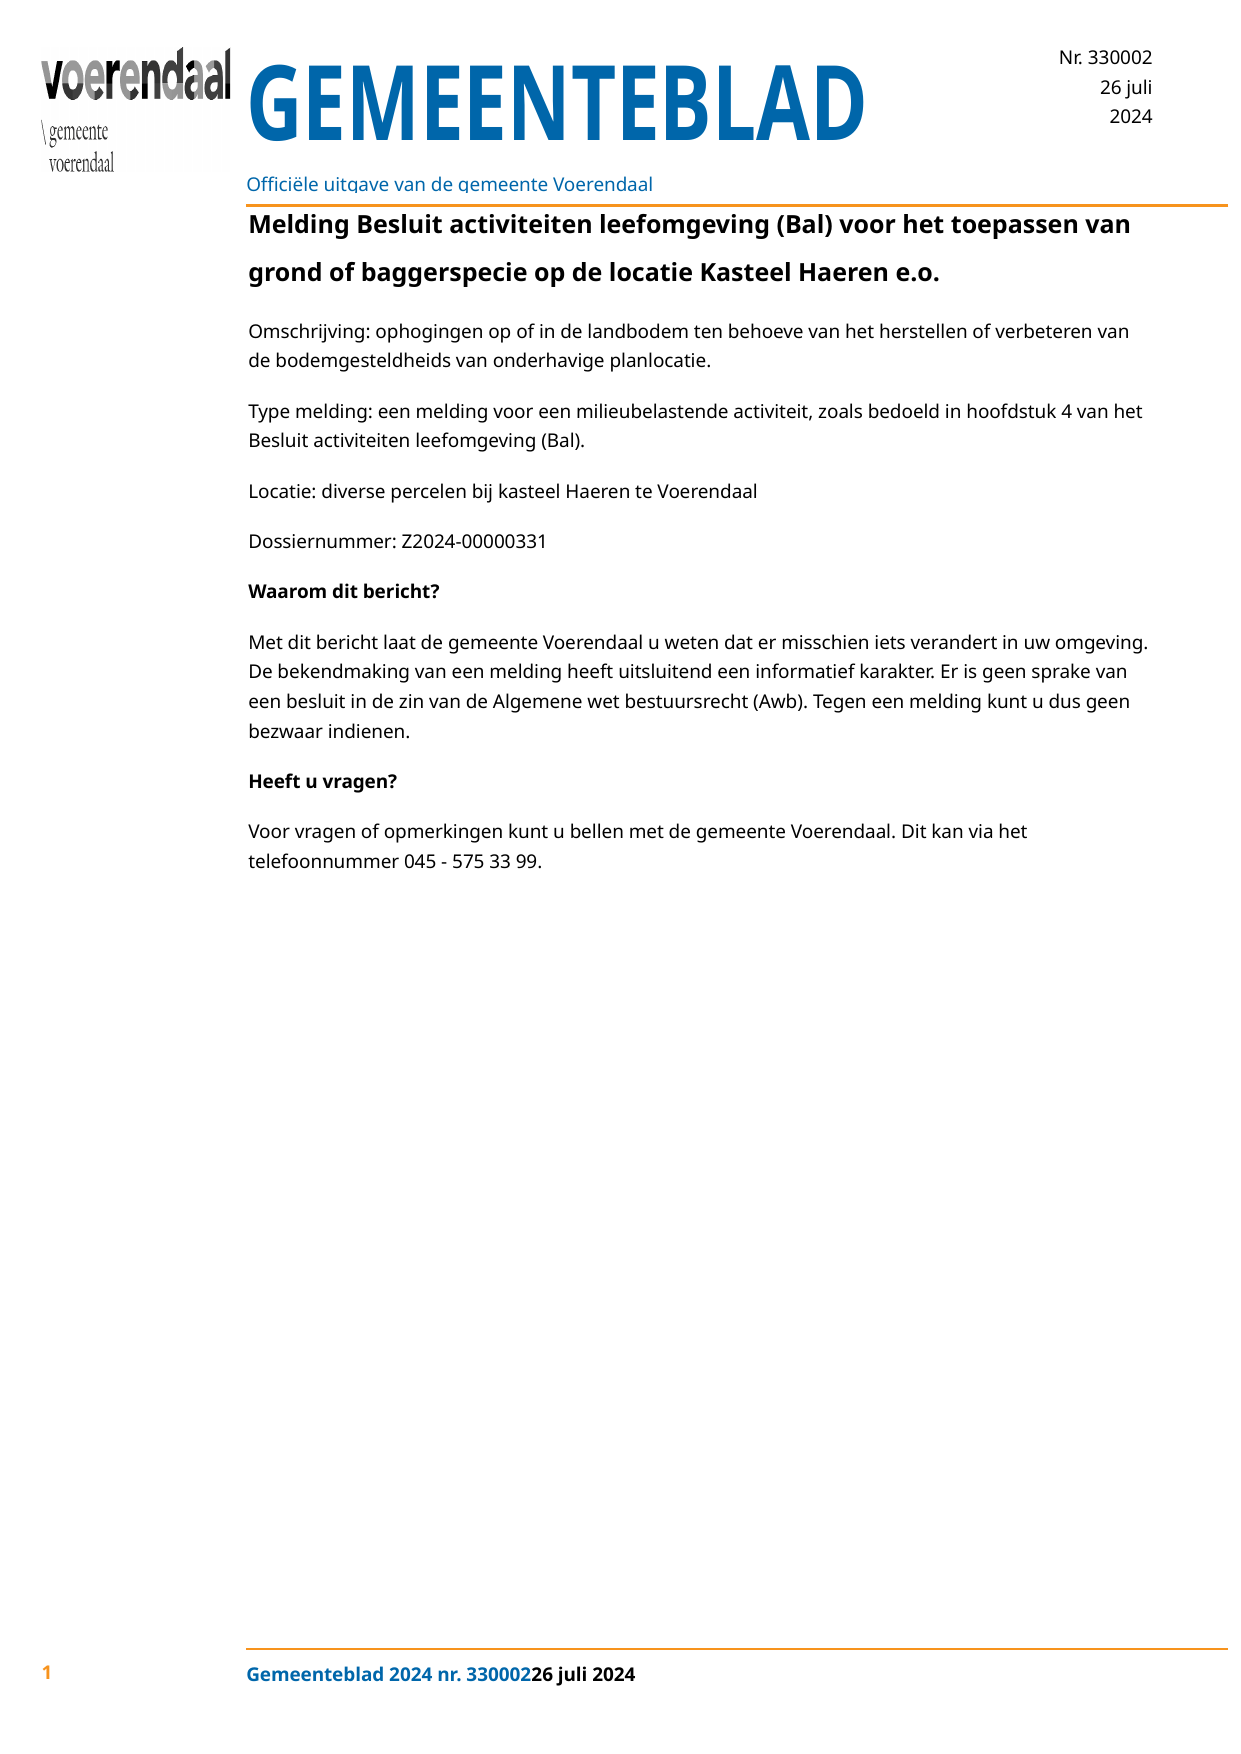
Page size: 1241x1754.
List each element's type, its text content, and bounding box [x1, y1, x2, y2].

picture [41, 47, 231, 172]
text Waarom dit bericht? [248, 579, 1152, 604]
text Melding Besluit activiteiten leefomgeving (Bal) voor het toepassen van grond of baggerspecie op de locatie Kasteel Haeren e.o. [248, 207, 1152, 288]
text Omschrijving: ophogingen op of in de landbodem ten behoeve van het herstellen of verbeteren van de bodemgesteldheids van onderhavige planlocatie. [248, 318, 1152, 373]
text Heeft u vragen? [248, 768, 1152, 794]
text Type melding: een melding voor een milieubelastende activiteit, zoals bedoeld in hoofdstuk 4 van het Besluit activiteiten leefomgeving (Bal). [248, 398, 1152, 453]
text Met dit bericht laat de gemeente Voerendaal u weten dat er misschien iets verandert in uw omgeving. De bekendmaking van een melding heeft uitsluitend een informatief karakter. Er is geen sprake van een besluit in de zin van de Algemene wet bestuursrecht (Awb). Tegen een melding kunt u dus geen bezwaar indienen. [248, 629, 1152, 744]
text Voor vragen of opmerkingen kunt u bellen met de gemeente Voerendaal. Dit kan via het telefoonnummer 045 - 575 33 99. [248, 819, 1152, 874]
text Locatie: diverse percelen bij kasteel Haeren te Voerendaal [248, 478, 1152, 504]
text Dossiernummer: Z2024-00000331 [248, 528, 1152, 554]
